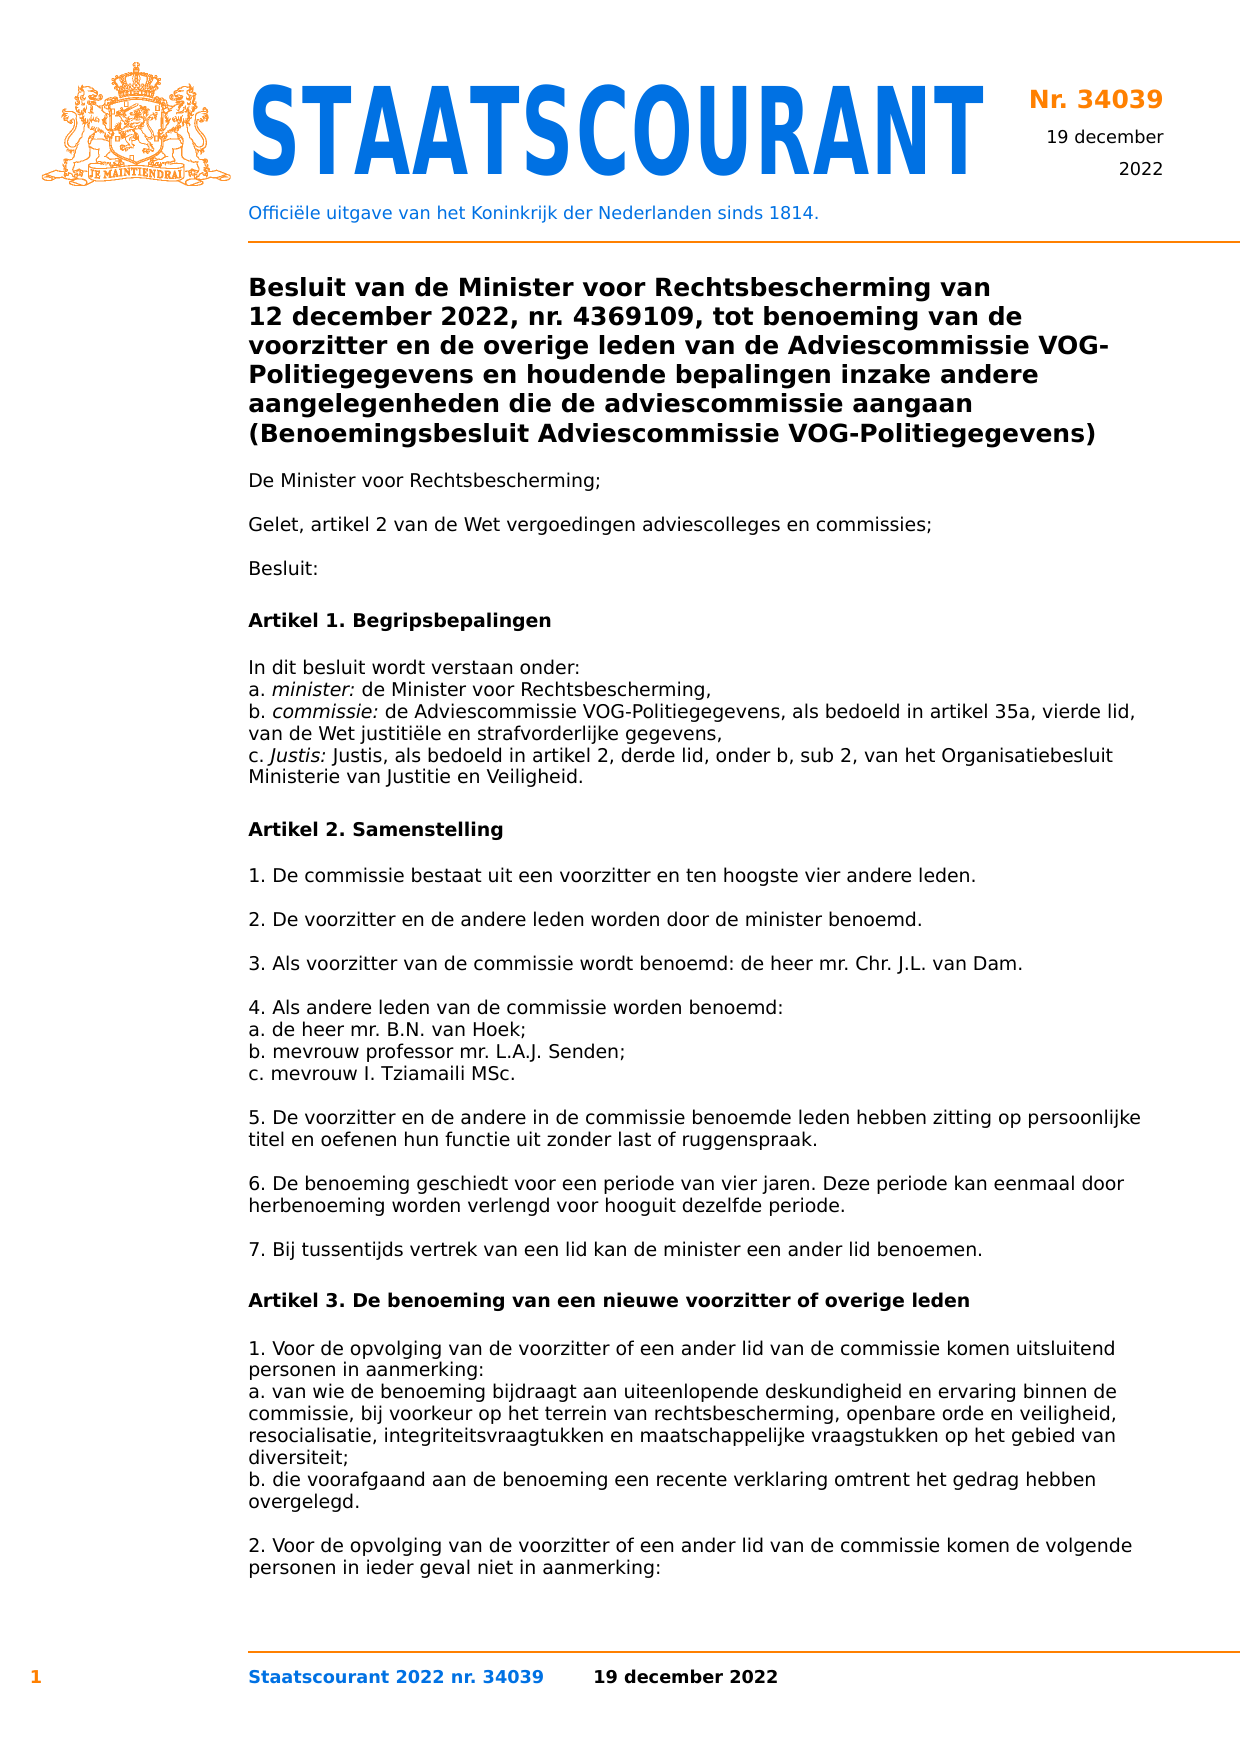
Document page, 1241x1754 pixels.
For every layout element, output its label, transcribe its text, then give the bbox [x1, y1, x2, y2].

text b. commissie: de Adviescommissie VOG-Politiegegevens, als bedoeld in artikel 35a, vierde lid, van de Wet justitiële en strafvorderlijke gegevens, [248, 701, 1163, 744]
text Gelet, artikel 2 van de Wet vergoedingen adviescolleges en commissies; [248, 514, 1163, 536]
text c. mevrouw I. Tziamaili MSc. [248, 1063, 1163, 1085]
text In dit besluit wordt verstaan onder: [248, 657, 1163, 678]
text 2. De voorzitter en de andere leden worden door de minister benoemd. [248, 909, 1163, 931]
text b. mevrouw professor mr. L.A.J. Senden; [248, 1041, 1163, 1063]
text De Minister voor Rechtsbescherming; [248, 470, 1163, 492]
text 1. Voor de opvolging van de voorzitter of een ander lid van de commissie komen uitsluitend personen in aanmerking: [248, 1337, 1163, 1381]
table_cell 2022 [998, 153, 1240, 203]
text 2. Voor de opvolging van de voorzitter of een ander lid van de commissie komen de volgende personen in ieder geval niet in aanmerking: [248, 1535, 1163, 1579]
subtitle Artikel 2. Samenstelling [248, 818, 1163, 840]
text a. minister: de Minister voor Rechtsbescherming, [248, 678, 1163, 701]
text 5. De voorzitter en de andere in de commissie benoemde leden hebben zitting op persoonlijke titel en oefenen hun functie uit zonder last of ruggenspraak. [248, 1107, 1163, 1151]
text 7. Bij tussentijds vertrek van een lid kan de minister een ander lid benoemen. [248, 1238, 1163, 1260]
subtitle Besluit van de Minister voor Rechtsbescherming van 12 december 2022, nr. 4369109, tot benoeming van de voorzitter en de overige leden van de Adviescommissie VOG-Politiegegevens en houdende bepalingen inzake andere aangelegenheden die de adviescommissie aangaan (Benoemingsbesluit Adviescommissie VOG-Politiegegevens) [248, 273, 1163, 448]
picture [41, 62, 231, 186]
text b. die voorafgaand aan de benoeming een recente verklaring omtrent het gedrag hebben overgelegd. [248, 1469, 1163, 1513]
subtitle Artikel 3. De benoeming van een nieuwe voorzitter of overige leden [248, 1290, 1163, 1312]
table_header Nr. 34039 [998, 62, 1240, 121]
table_cell Officiële uitgave van het Koninkrijk der Nederlanden sinds 1814. [248, 203, 1240, 241]
text 3. Als voorzitter van de commissie wordt benoemd: de heer mr. Chr. J.L. van Dam. [248, 953, 1163, 975]
text a. de heer mr. B.N. van Hoek; [248, 1019, 1163, 1041]
text 4. Als andere leden van de commissie worden benoemd: [248, 997, 1163, 1019]
table_header [25, 62, 248, 241]
text c. Justis: Justis, als bedoeld in artikel 2, derde lid, onder b, sub 2, van het Organisatiebesluit Ministerie van Justitie en Veiligheid. [248, 744, 1163, 788]
text 1. De commissie bestaat uit een voorzitter en ten hoogste vier andere leden. [248, 865, 1163, 887]
table_cell 19 december [998, 121, 1240, 153]
text Besluit: [248, 558, 1163, 579]
subtitle Artikel 1. Begripsbepalingen [248, 609, 1163, 632]
table_header STAATSCOURANT [248, 62, 998, 203]
text 6. De benoeming geschiedt voor een periode van vier jaren. Deze periode kan eenmaal door herbenoeming worden verlengd voor hooguit dezelfde periode. [248, 1173, 1163, 1217]
text a. van wie de benoeming bijdraagt aan uiteenlopende deskundigheid en ervaring binnen de commissie, bij voorkeur op het terrein van rechtsbescherming, openbare orde en veiligheid, resocialisatie, integriteitsvraagtukken en maatschappelijke vraagstukken op het gebied van diversiteit; [248, 1381, 1163, 1469]
